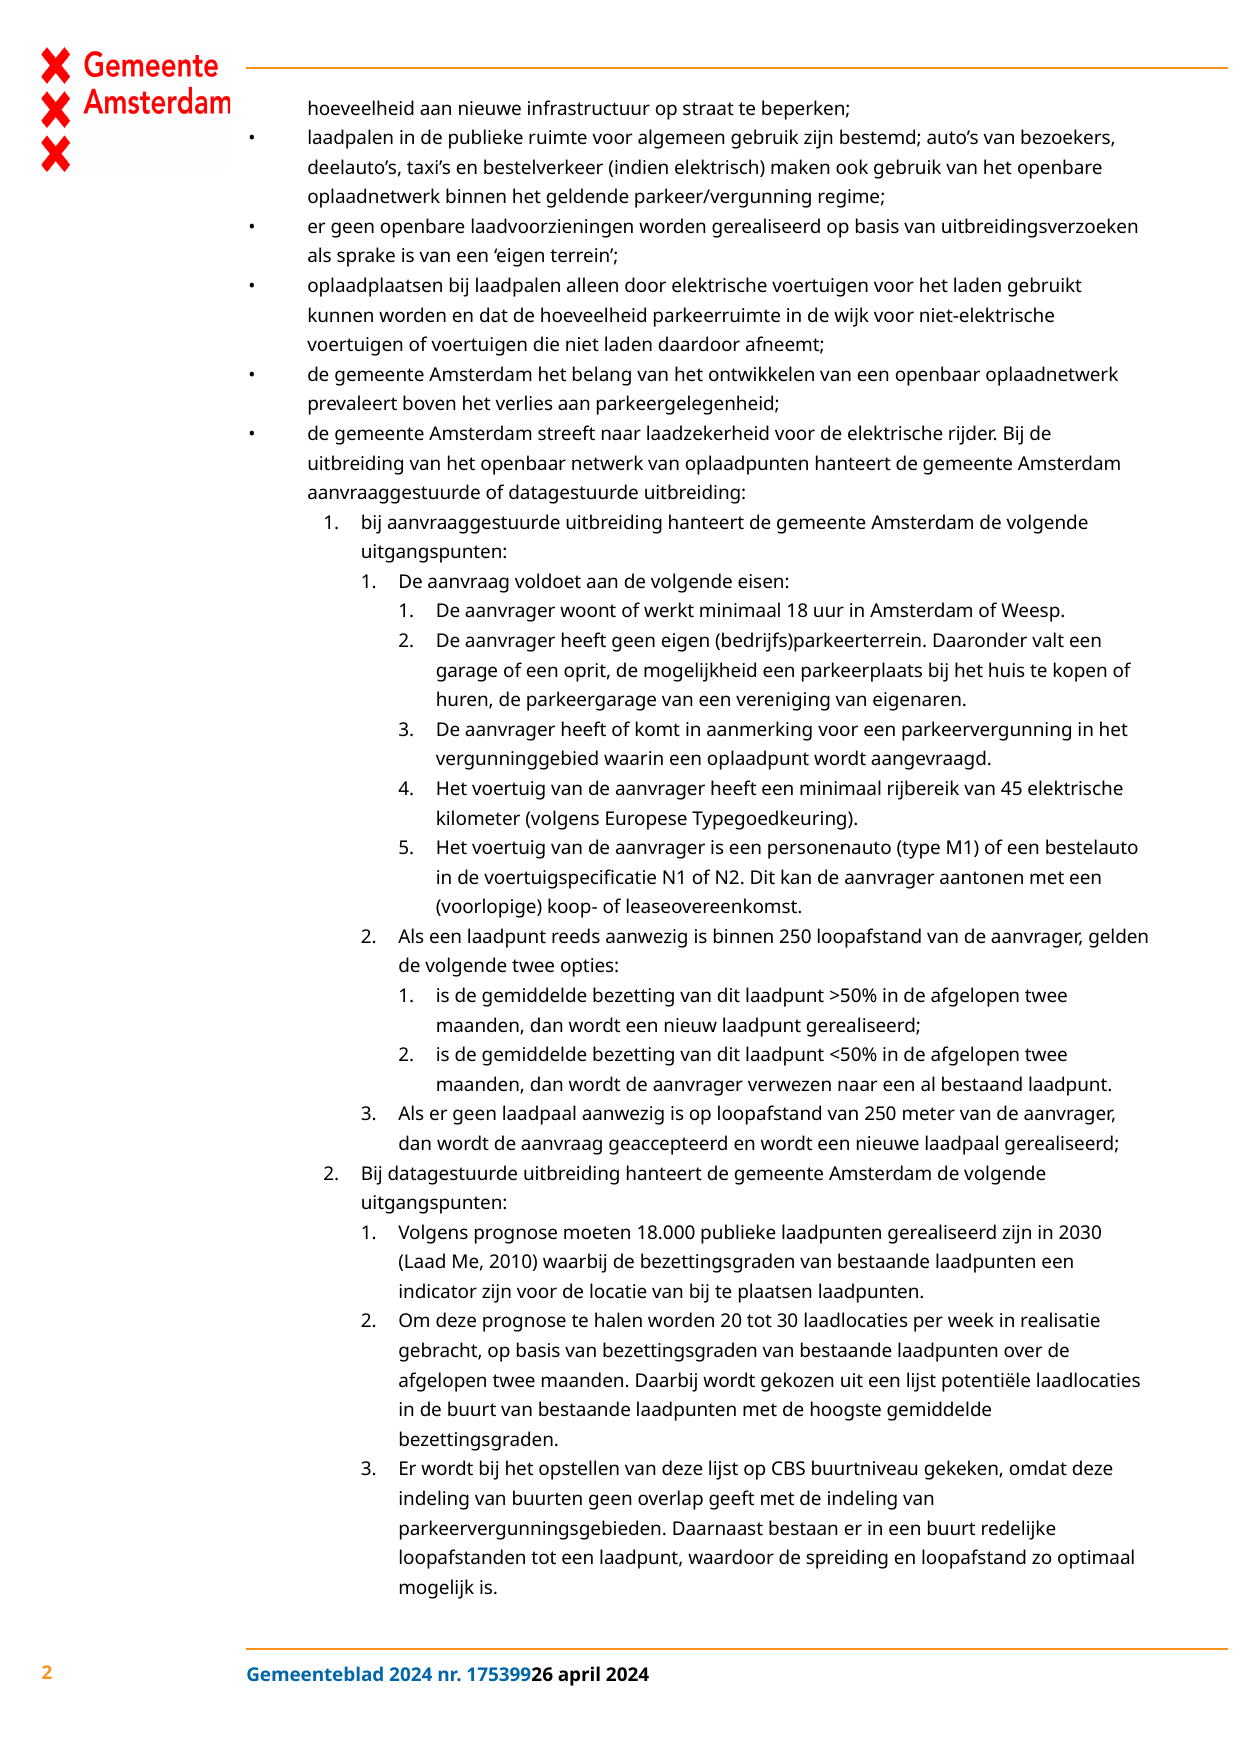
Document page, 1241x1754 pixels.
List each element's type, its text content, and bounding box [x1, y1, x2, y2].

list is de gemiddelde bezetting van dit laadpunt >50% in de afgelopen twee maanden, dan wordt een nieuw laadpunt gerealiseerd; [398, 982, 1152, 1038]
list er geen openbare laadvoorzieningen worden gerealiseerd op basis van uitbreidingsverzoeken als sprake is van een ‘eigen terrein’; [248, 213, 1152, 268]
list is de gemiddelde bezetting van dit laadpunt <50% in de afgelopen twee maanden, dan wordt de aanvrager verwezen naar een al bestaand laadpunt. [398, 1041, 1152, 1097]
list bij aanvraaggestuurde uitbreiding hanteert de gemeente Amsterdam de volgende uitgangspunten: [323, 509, 1152, 564]
list de gemeente Amsterdam streeft naar laadzekerheid voor de elektrische rijder. Bij de uitbreiding van het openbaar netwerk van oplaadpunten hanteert de gemeente Amsterdam aanvraaggestuurde of datagestuurde uitbreiding: [248, 420, 1152, 505]
list Als er geen laadpaal aanwezig is op loopafstand van 250 meter van de aanvrager, dan wordt de aanvraag geaccepteerd en wordt een nieuwe laadpaal gerealiseerd; [361, 1101, 1152, 1156]
list Er wordt bij het opstellen van deze lijst op CBS buurtniveau gekeken, omdat deze indeling van buurten geen overlap geeft met de indeling van parkeervergunningsgebieden. Daarnaast bestaan er in een buurt redelijke loopafstanden tot een laadpunt, waardoor de spreiding en loopafstand zo optimaal mogelijk is. [361, 1456, 1152, 1600]
list Als een laadpunt reeds aanwezig is binnen 250 loopafstand van de aanvrager, gelden de volgende twee opties: [361, 923, 1152, 978]
list laadpalen in de publieke ruimte voor algemeen gebruik zijn bestemd; auto’s van bezoekers, deelauto’s, taxi’s en bestelverkeer (indien elektrisch) maken ook gebruik van het openbare oplaadnetwerk binnen het geldende parkeer/vergunning regime; [248, 124, 1152, 209]
list De aanvraag voldoet aan de volgende eisen: [361, 568, 1152, 594]
list Om deze prognose te halen worden 20 tot 30 laadlocaties per week in realisatie gebracht, op basis van bezettingsgraden van bestaande laadpunten over de afgelopen twee maanden. Daarbij wordt gekozen uit een lijst potentiële laadlocaties in de buurt van bestaande laadpunten met de hoogste gemiddelde bezettingsgraden. [361, 1308, 1152, 1452]
list de gemeente Amsterdam het belang van het ontwikkelen van een openbaar oplaadnetwerk prevaleert boven het verlies aan parkeergelegenheid; [248, 361, 1152, 416]
picture [41, 47, 231, 172]
list De aanvrager heeft geen eigen (bedrijfs)parkeerterrein. Daaronder valt een garage of een oprit, de mogelijkheid een parkeerplaats bij het huis te kopen of huren, de parkeergarage van een vereniging van eigenaren. [398, 627, 1152, 712]
list oplaadplaatsen bij laadpalen alleen door elektrische voertuigen voor het laden gebruikt kunnen worden en dat de hoeveelheid parkeerruimte in de wijk voor niet-elektrische voertuigen of voertuigen die niet laden daardoor afneemt; [248, 272, 1152, 357]
list De aanvrager woont of werkt minimaal 18 uur in Amsterdam of Weesp. [398, 598, 1152, 623]
list Bij datagestuurde uitbreiding hanteert de gemeente Amsterdam de volgende uitgangspunten: [323, 1160, 1152, 1215]
list Het voertuig van de aanvrager is een personenauto (type M1) of een bestelauto in de voertuigspecificatie N1 of N2. Dit kan de aanvrager aantonen met een (voorlopige) koop- of leaseovereenkomst. [398, 834, 1152, 919]
list Het voertuig van de aanvrager heeft een minimaal rijbereik van 45 elektrische kilometer (volgens Europese Typegoedkeuring). [398, 775, 1152, 831]
list Volgens prognose moeten 18.000 publieke laadpunten gerealiseerd zijn in 2030 (Laad Me, 2010) waarbij de bezettingsgraden van bestaande laadpunten een indicator zijn voor de locatie van bij te plaatsen laadpunten. [361, 1219, 1152, 1304]
list De aanvrager heeft of komt in aanmerking voor een parkeervergunning in het vergunninggebied waarin een oplaadpunt wordt aangevraagd. [398, 716, 1152, 771]
list hoeveelheid aan nieuwe infrastructuur op straat te beperken; [248, 95, 1152, 121]
